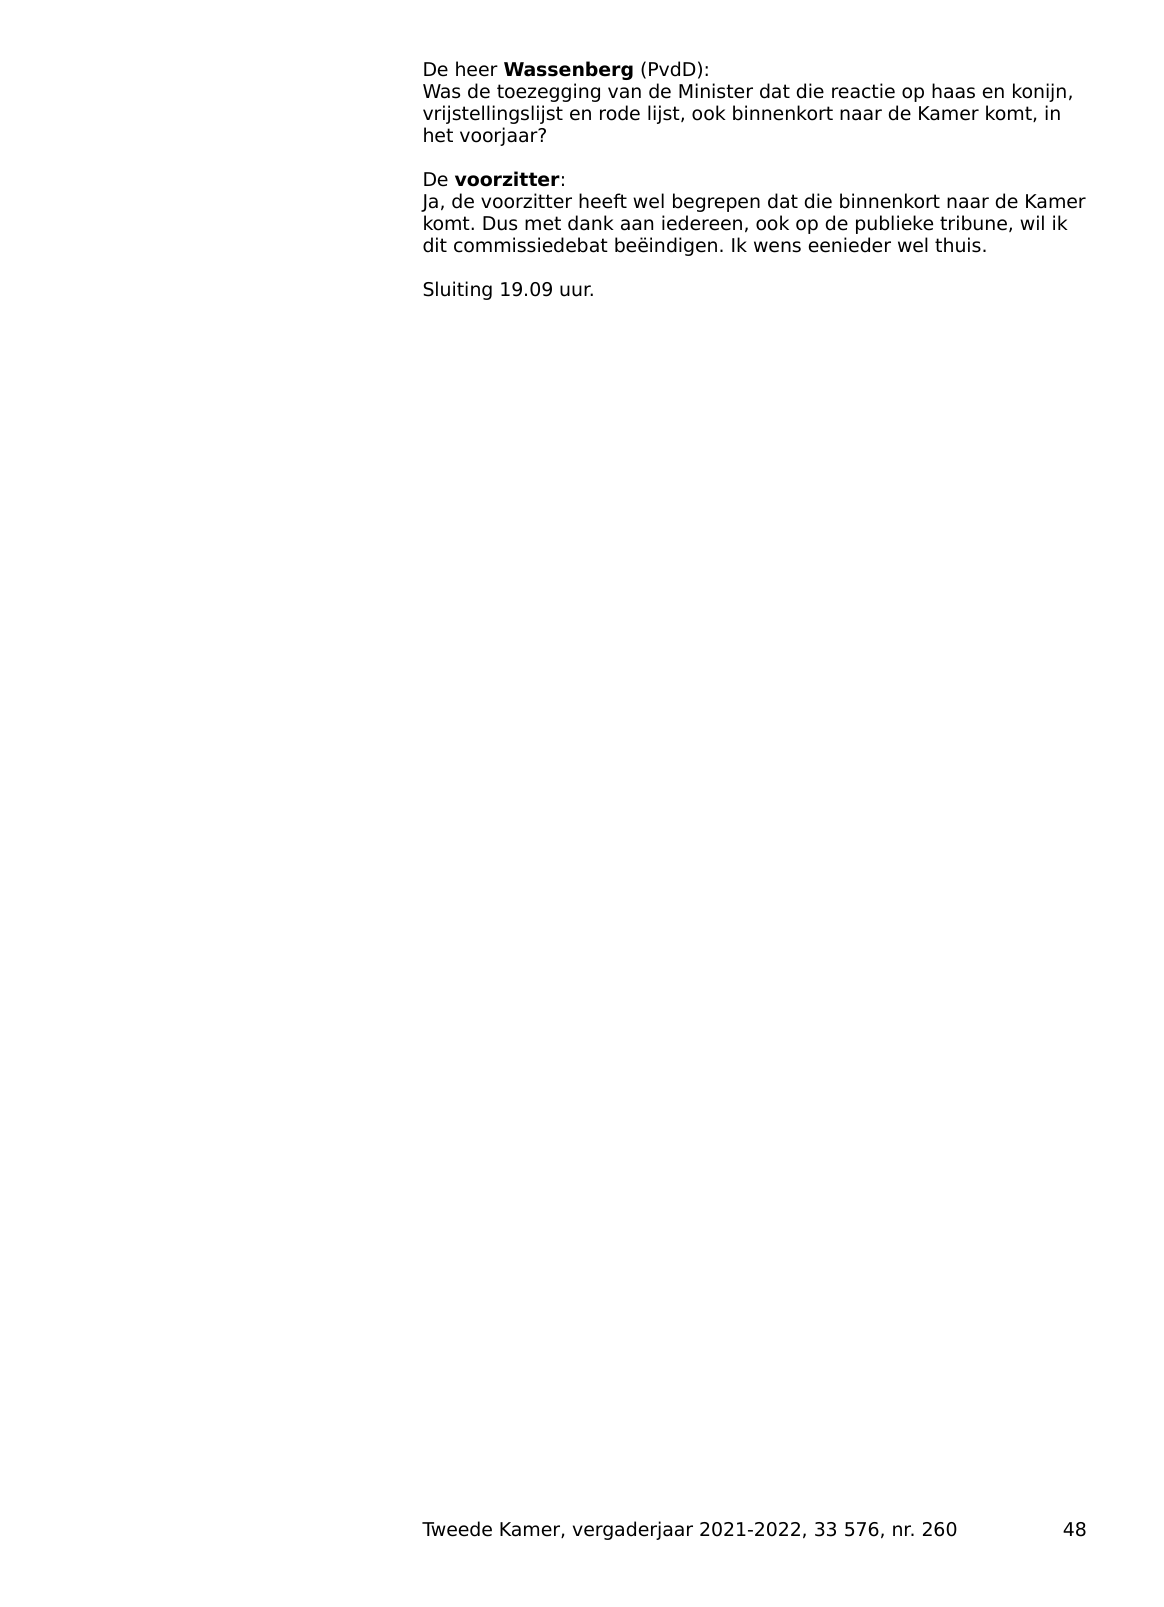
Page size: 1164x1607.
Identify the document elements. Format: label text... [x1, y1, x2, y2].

text Was de toezegging van de Minister dat die reactie op haas en konijn, vrijstellingslijst en rode lijst, ook binnenkort naar de Kamer komt, in het voorjaar? [422, 81, 1087, 147]
text Sluiting 19.09 uur. [422, 279, 1087, 301]
text Ja, de voorzitter heeft wel begrepen dat die binnenkort naar de Kamer komt. Dus met dank aan iedereen, ook op de publieke tribune, wil ik dit commissiedebat beëindigen. Ik wens eenieder wel thuis. [422, 191, 1087, 257]
text De voorzitter: [422, 169, 1087, 191]
text De heer Wassenberg (PvdD): [422, 59, 1087, 81]
